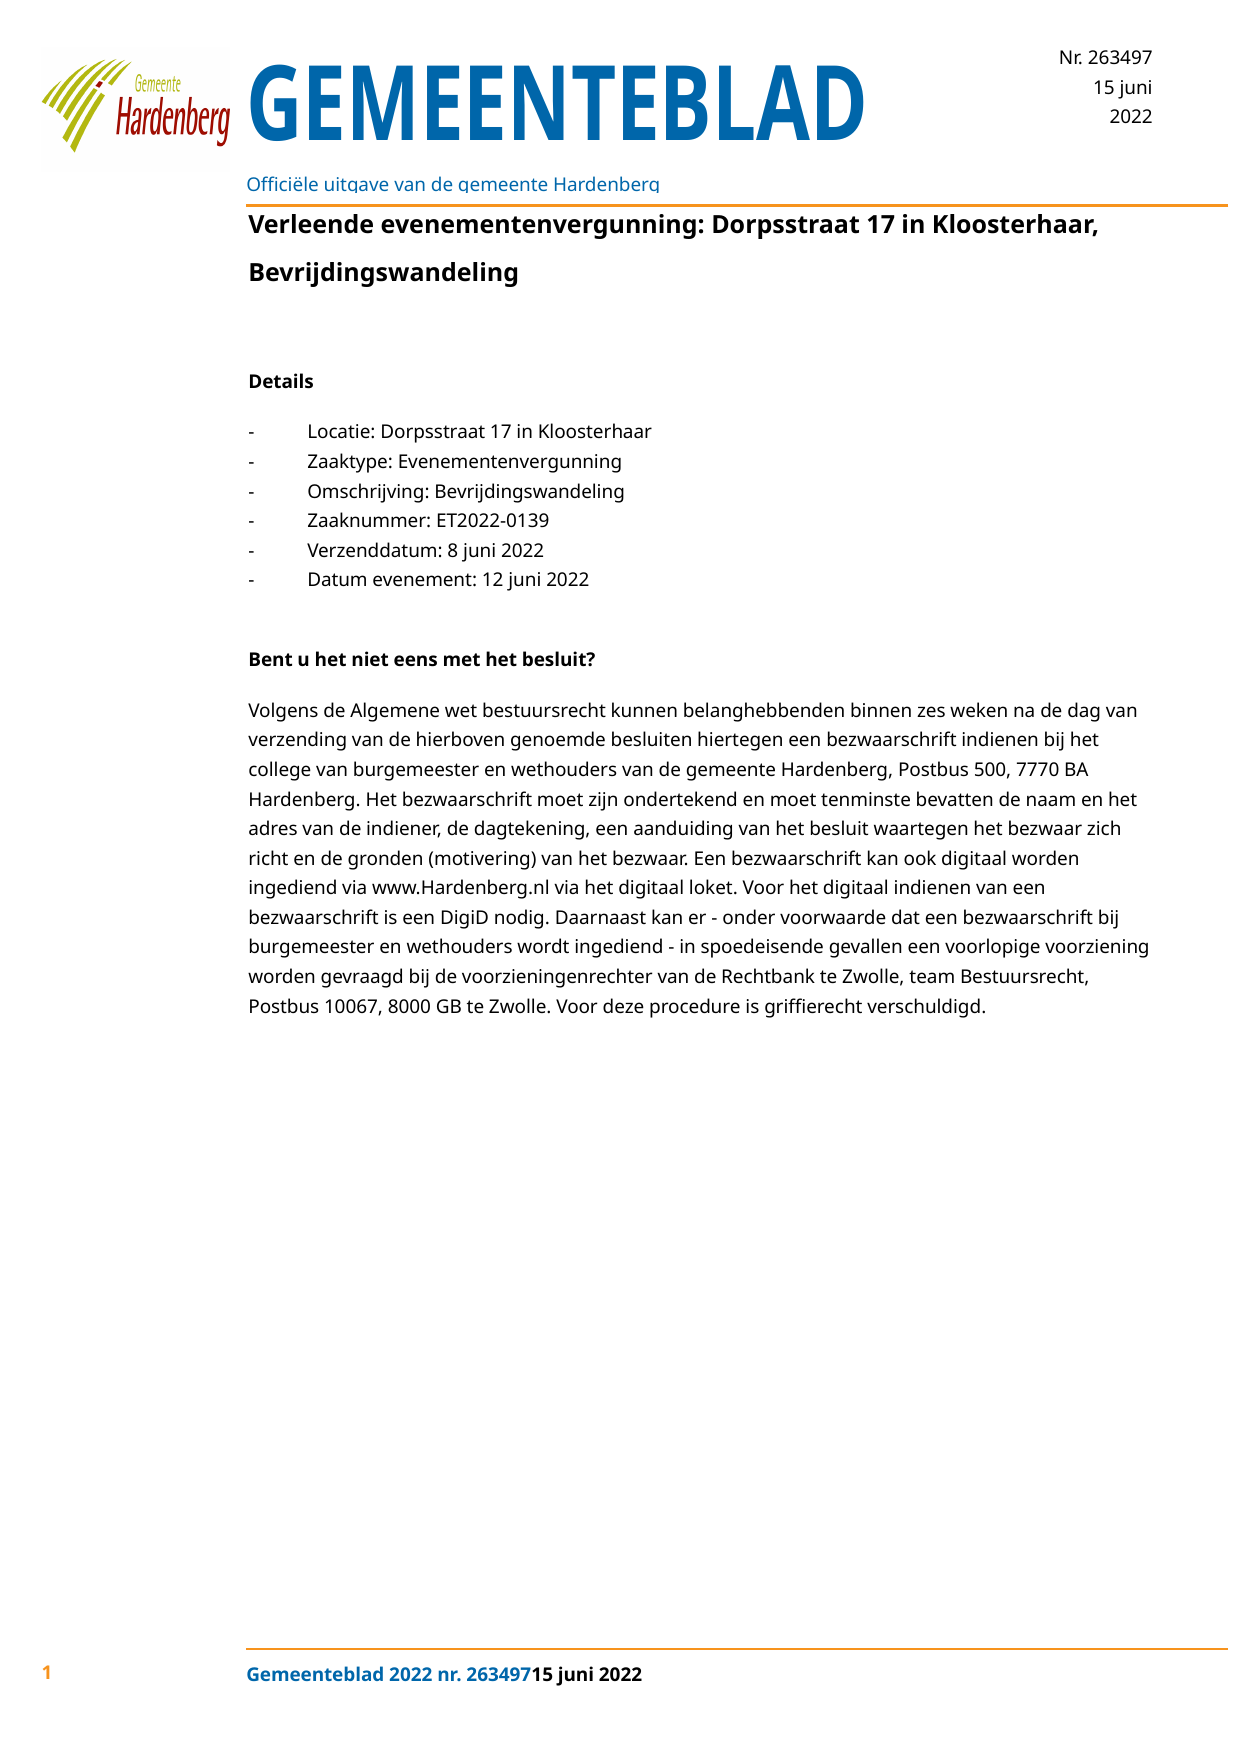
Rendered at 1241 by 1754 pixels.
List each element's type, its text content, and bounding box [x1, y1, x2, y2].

list Zaaknummer: ET2022-0139 [248, 507, 1152, 533]
list Verzenddatum: 8 juni 2022 [248, 537, 1152, 563]
list Zaaktype: Evenementenvergunning [248, 448, 1152, 474]
text Volgens de Algemene wet bestuursrecht kunnen belanghebbenden binnen zes weken na de dag van verzending van de hierboven genoemde besluiten hiertegen een bezwaarschrift indienen bij het college van burgemeester en wethouders van de gemeente Hardenberg, Postbus 500, 7770 BA Hardenberg. Het bezwaarschrift moet zijn ondertekend en moet tenminste bevatten de naam en het adres van de indiener, de dagtekening, een aanduiding van het besluit waartegen het bezwaar zich richt en de gronden (motivering) van het bezwaar. Een bezwaarschrift kan ook digitaal worden ingediend via www.Hardenberg.nl via het digitaal loket. Voor het digitaal indienen van een bezwaarschrift is een DigiD nodig. Daarnaast kan er - onder voorwaarde dat een bezwaarschrift bij burgemeester en wethouders wordt ingediend - in spoedeisende gevallen een voorlopige voorziening worden gevraagd bij de voorzieningenrechter van de Rechtbank te Zwolle, team Bestuursrecht, Postbus 10067, 8000 GB te Zwolle. Voor deze procedure is griffierecht verschuldigd. [248, 697, 1152, 1019]
list Locatie: Dorpsstraat 17 in Kloosterhaar [248, 419, 1152, 444]
picture [41, 47, 231, 172]
list Datum evenement: 12 juni 2022 [248, 567, 1152, 592]
text Bent u het niet eens met het besluit? [248, 647, 1152, 672]
text Verleende evenementenvergunning: Dorpsstraat 17 in Kloosterhaar, Bevrijdingswandeling [248, 207, 1152, 288]
text Details [248, 368, 1152, 394]
list Omschrijving: Bevrijdingswandeling [248, 478, 1152, 504]
